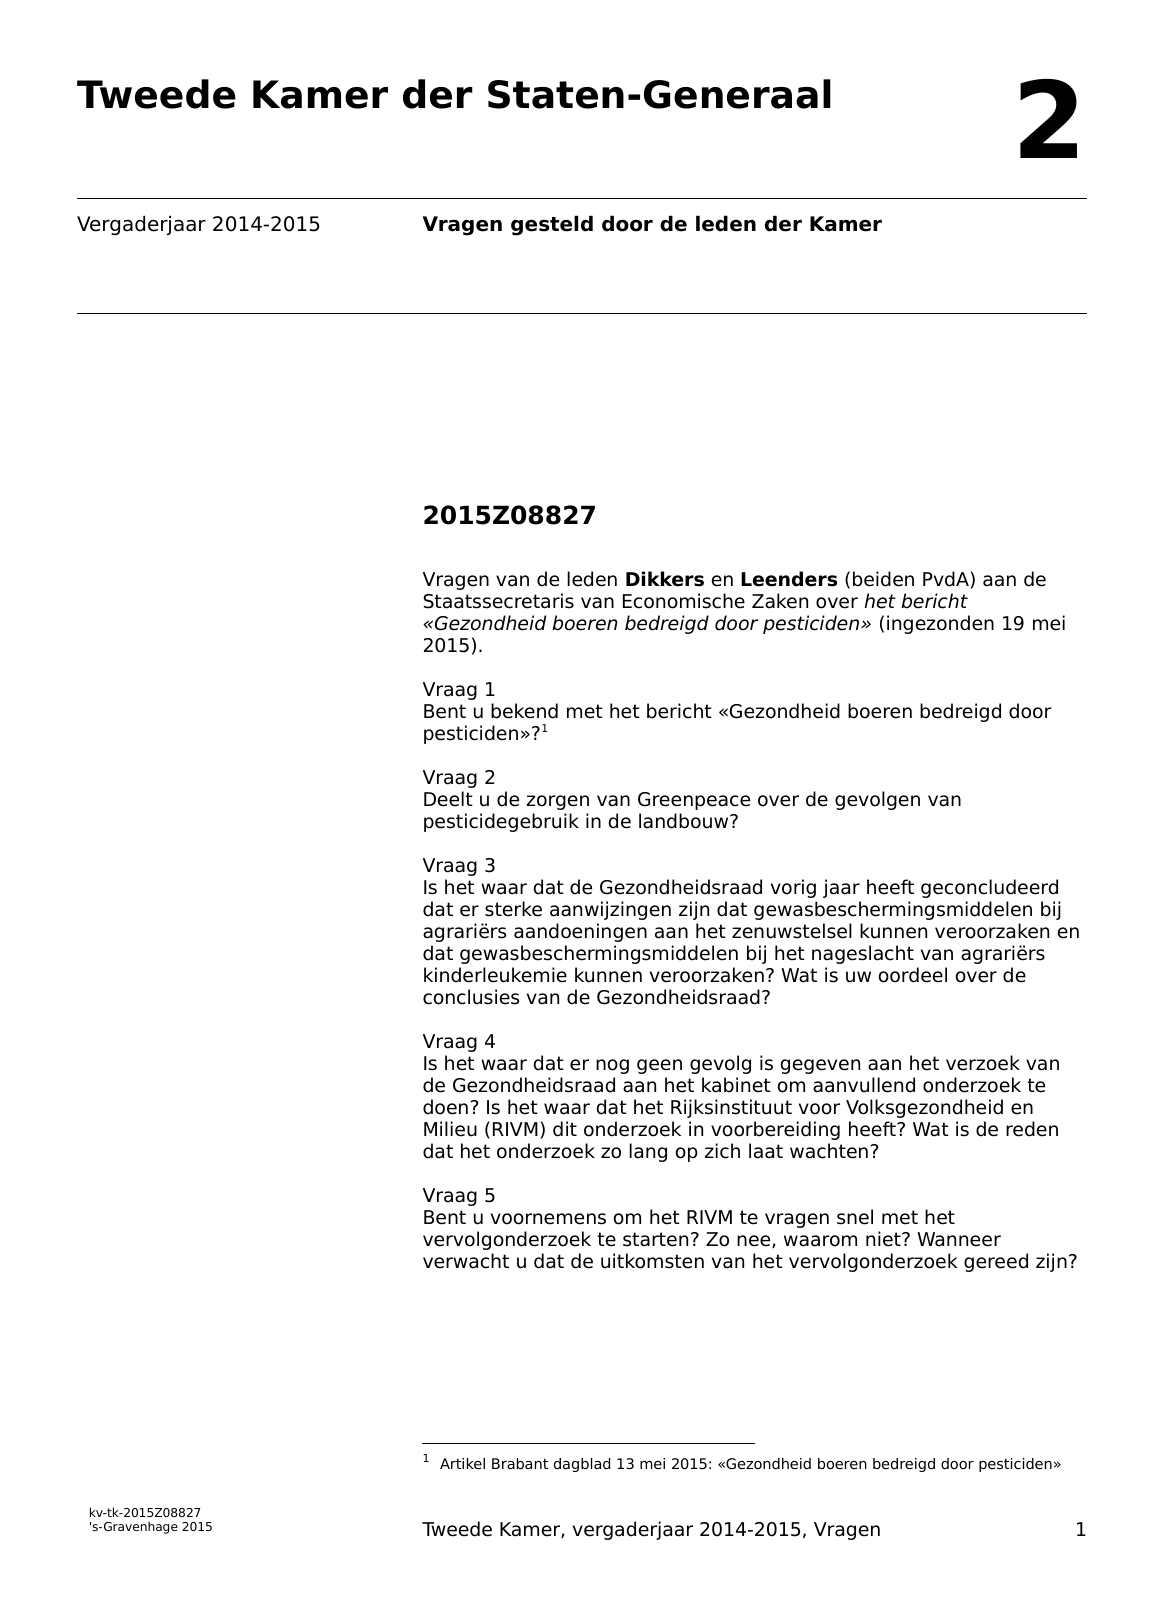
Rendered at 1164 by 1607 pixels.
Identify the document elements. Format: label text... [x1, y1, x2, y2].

text Vraag 2 [422, 767, 1087, 789]
text Is het waar dat er nog geen gevolg is gegeven aan het verzoek van de Gezondheidsraad aan het kabinet om aanvullend onderzoek te doen? Is het waar dat het Rijksinstituut voor Volksgezondheid en Milieu (RIVM) dit onderzoek in voorbereiding heeft? Wat is de reden dat het onderzoek zo lang op zich laat wachten? [422, 1053, 1087, 1163]
text Artikel Brabant dagblad 13 mei 2015: «Gezondheid boeren bedreigd door pesticiden» [422, 1452, 1087, 1474]
text 's-Gravenhage 2015 [88, 1520, 323, 1534]
text Deelt u de zorgen van Greenpeace over de gevolgen van pesticidegebruik in de landbouw? [422, 789, 1087, 833]
table_header 2 [886, 59, 1087, 198]
text kv-tk-2015Z08827 [88, 1506, 323, 1520]
table_cell Vergaderjaar 2014-2015 [77, 199, 422, 313]
text Bent u voornemens om het RIVM te vragen snel met het vervolgonderzoek te starten? Zo nee, waarom niet? Wanneer verwacht u dat de uitkomsten van het vervolgonderzoek gereed zijn? [422, 1207, 1087, 1273]
text Vragen van de leden Dikkers en Leenders (beiden PvdA) aan de Staatssecretaris van Economische Zaken over het bericht «Gezondheid boeren bedreigd door pesticiden» (ingezonden 19 mei 2015). [422, 569, 1087, 657]
text Vraag 1 [422, 679, 1087, 701]
text 2015Z08827 [422, 501, 1087, 531]
text Is het waar dat de Gezondheidsraad vorig jaar heeft geconcludeerd dat er sterke aanwijzingen zijn dat gewasbeschermingsmiddelen bij agrariërs aandoeningen aan het zenuwstelsel kunnen veroorzaken en dat gewasbeschermingsmiddelen bij het nageslacht van agrariërs kinderleukemie kunnen veroorzaken? Wat is uw oordeel over de conclusies van de Gezondheidsraad? [422, 877, 1087, 1009]
text Vraag 4 [422, 1031, 1087, 1053]
text Vraag 3 [422, 855, 1087, 877]
text Bent u bekend met het bericht «Gezondheid boeren bedreigd door pesticiden»? [422, 701, 1087, 745]
table_header Tweede Kamer der Staten-Generaal [77, 59, 886, 198]
text Vraag 5 [422, 1185, 1087, 1207]
table_cell Vragen gesteld door de leden der Kamer [422, 199, 1087, 313]
